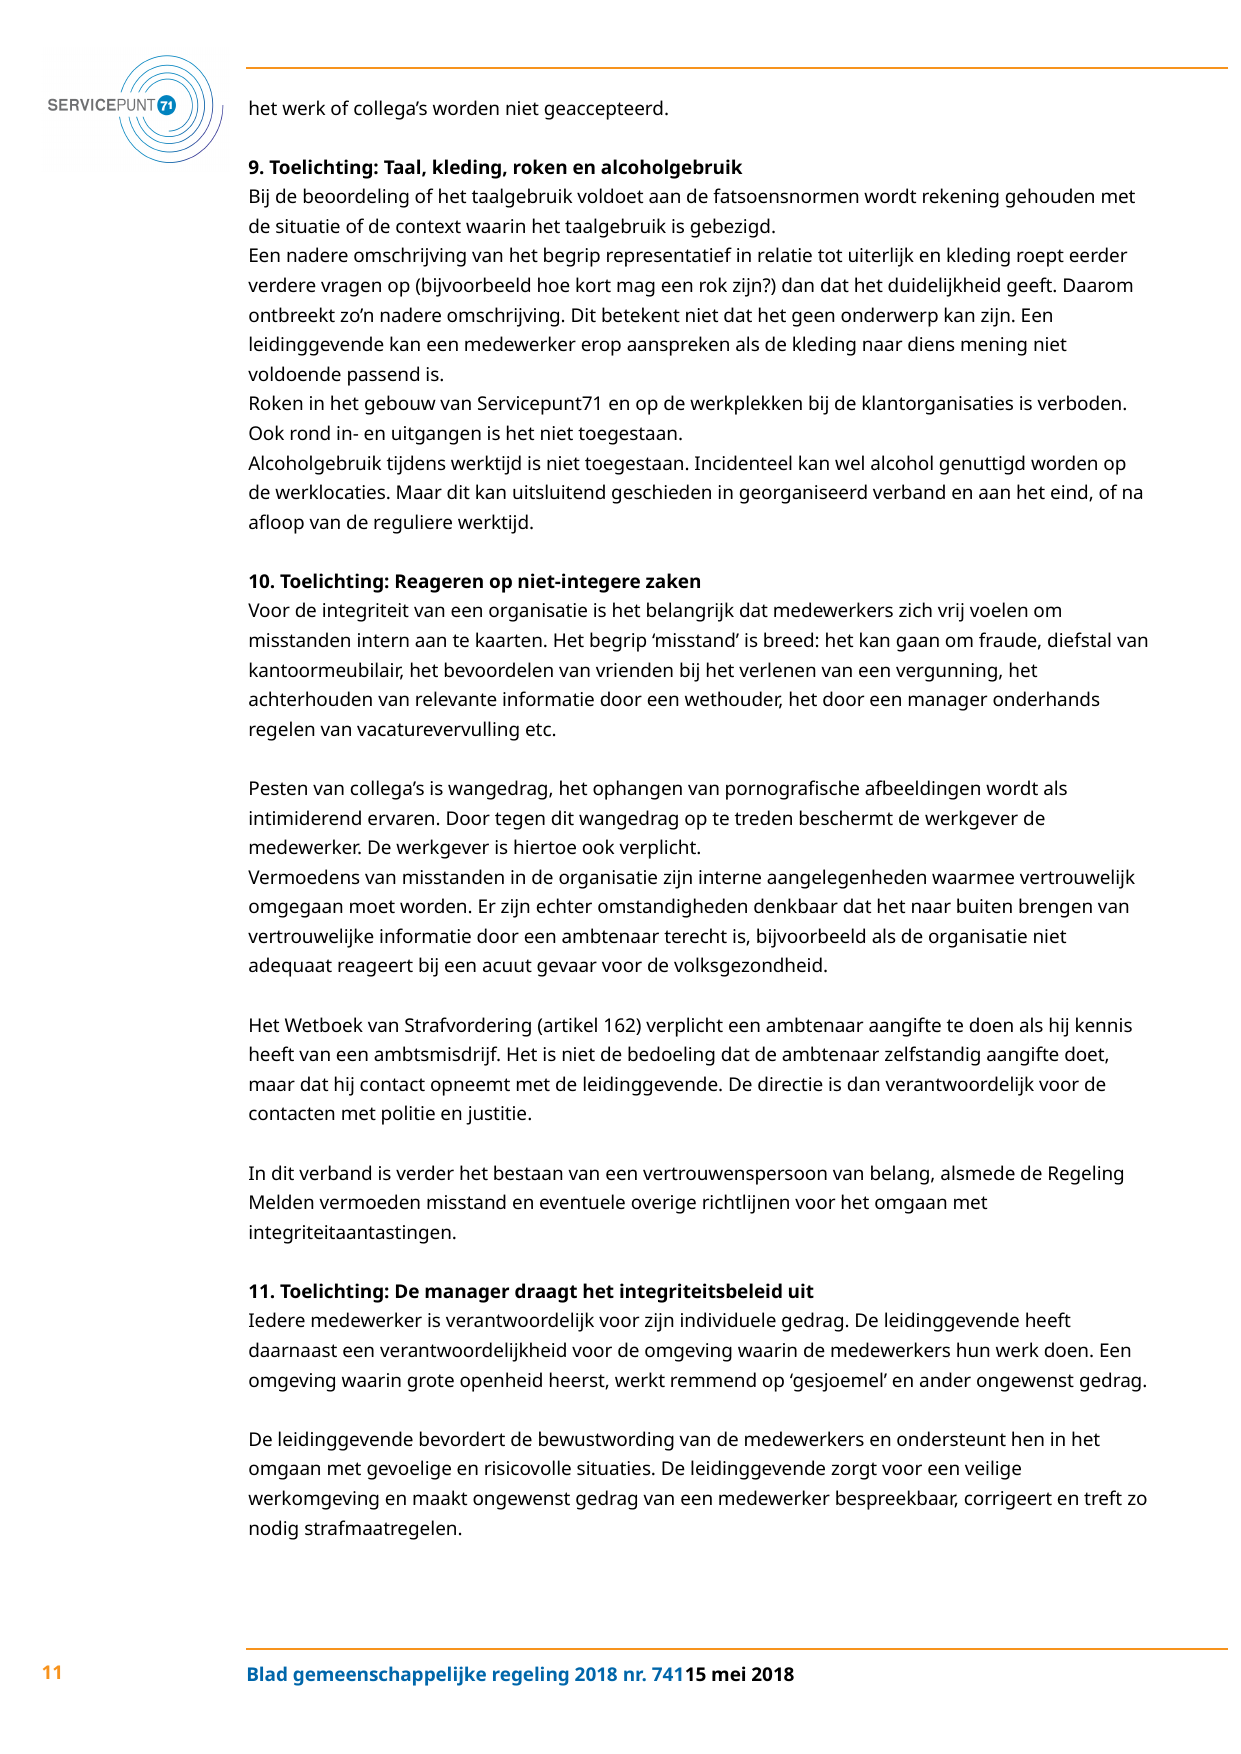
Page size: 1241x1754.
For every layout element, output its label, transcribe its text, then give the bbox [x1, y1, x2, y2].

text Vermoedens van misstanden in de organisatie zijn interne aangelegenheden waarmee vertrouwelijk omgegaan moet worden. Er zijn echter omstandigheden denkbaar dat het naar buiten brengen van vertrouwelijke informatie door een ambtenaar terecht is, bijvoorbeeld als de organisatie niet adequaat reageert bij een acuut gevaar voor de volksgezondheid. [248, 864, 1152, 978]
text Bij de beoordeling of het taalgebruik voldoet aan de fatsoensnormen wordt rekening gehouden met de situatie of de context waarin het taalgebruik is gebezigd. [248, 183, 1152, 239]
text 11. Toelichting: De manager draagt het integriteitsbeleid uit [248, 1278, 1152, 1304]
text Pesten van collega’s is wangedrag, het ophangen van pornografische afbeeldingen wordt als intimiderend ervaren. Door tegen dit wangedrag op te treden beschermt de werkgever de medewerker. De werkgever is hiertoe ook verplicht. [248, 775, 1152, 860]
text Voor de integriteit van een organisatie is het belangrijk dat medewerkers zich vrij voelen om misstanden intern aan te kaarten. Het begrip ‘misstand’ is breed: het kan gaan om fraude, diefstal van kantoormeubilair, het bevoordelen van vrienden bij het verlenen van een vergunning, het achterhouden van relevante informatie door een wethouder, het door een manager onderhands regelen van vacaturevervulling etc. [248, 598, 1152, 742]
text Iedere medewerker is verantwoordelijk voor zijn individuele gedrag. De leidinggevende heeft daarnaast een verantwoordelijkheid voor de omgeving waarin de medewerkers hun werk doen. Een omgeving waarin grote openheid heerst, werkt remmend op ‘gesjoemel’ en ander ongewenst gedrag. [248, 1308, 1152, 1393]
picture [41, 47, 231, 172]
text Roken in het gebouw van Servicepunt71 en op de werkplekken bij de klantorganisaties is verboden. Ook rond in- en uitgangen is het niet toegestaan. [248, 391, 1152, 446]
text 10. Toelichting: Reageren op niet-integere zaken [248, 568, 1152, 594]
text het werk of collega’s worden niet geaccepteerd. [248, 95, 1152, 121]
text In dit verband is verder het bestaan van een vertrouwenspersoon van belang, alsmede de Regeling Melden vermoeden misstand en eventuele overige richtlijnen voor het omgaan met integriteitaantastingen. [248, 1160, 1152, 1245]
text Alcoholgebruik tijdens werktijd is niet toegestaan. Incidenteel kan wel alcohol genuttigd worden op de werklocaties. Maar dit kan uitsluitend geschieden in georganiseerd verband en aan het eind, of na afloop van de reguliere werktijd. [248, 450, 1152, 535]
text Een nadere omschrijving van het begrip representatief in relatie tot uiterlijk en kleding roept eerder verdere vragen op (bijvoorbeeld hoe kort mag een rok zijn?) dan dat het duidelijkheid geeft. Daarom ontbreekt zo’n nadere omschrijving. Dit betekent niet dat het geen onderwerp kan zijn. Een leidinggevende kan een medewerker erop aanspreken als de kleding naar diens mening niet voldoende passend is. [248, 243, 1152, 387]
text 9. Toelichting: Taal, kleding, roken en alcoholgebruik [248, 154, 1152, 180]
text Het Wetboek van Strafvordering (artikel 162) verplicht een ambtenaar aangifte te doen als hij kennis heeft van een ambtsmisdrijf. Het is niet de bedoeling dat de ambtenaar zelfstandig aangifte doet, maar dat hij contact opneemt met de leidinggevende. De directie is dan verantwoordelijk voor de contacten met politie en justitie. [248, 1012, 1152, 1126]
text De leidinggevende bevordert de bewustwording van de medewerkers en ondersteunt hen in het omgaan met gevoelige en risicovolle situaties. De leidinggevende zorgt voor een veilige werkomgeving en maakt ongewenst gedrag van een medewerker bespreekbaar, corrigeert en treft zo nodig strafmaatregelen. [248, 1426, 1152, 1541]
